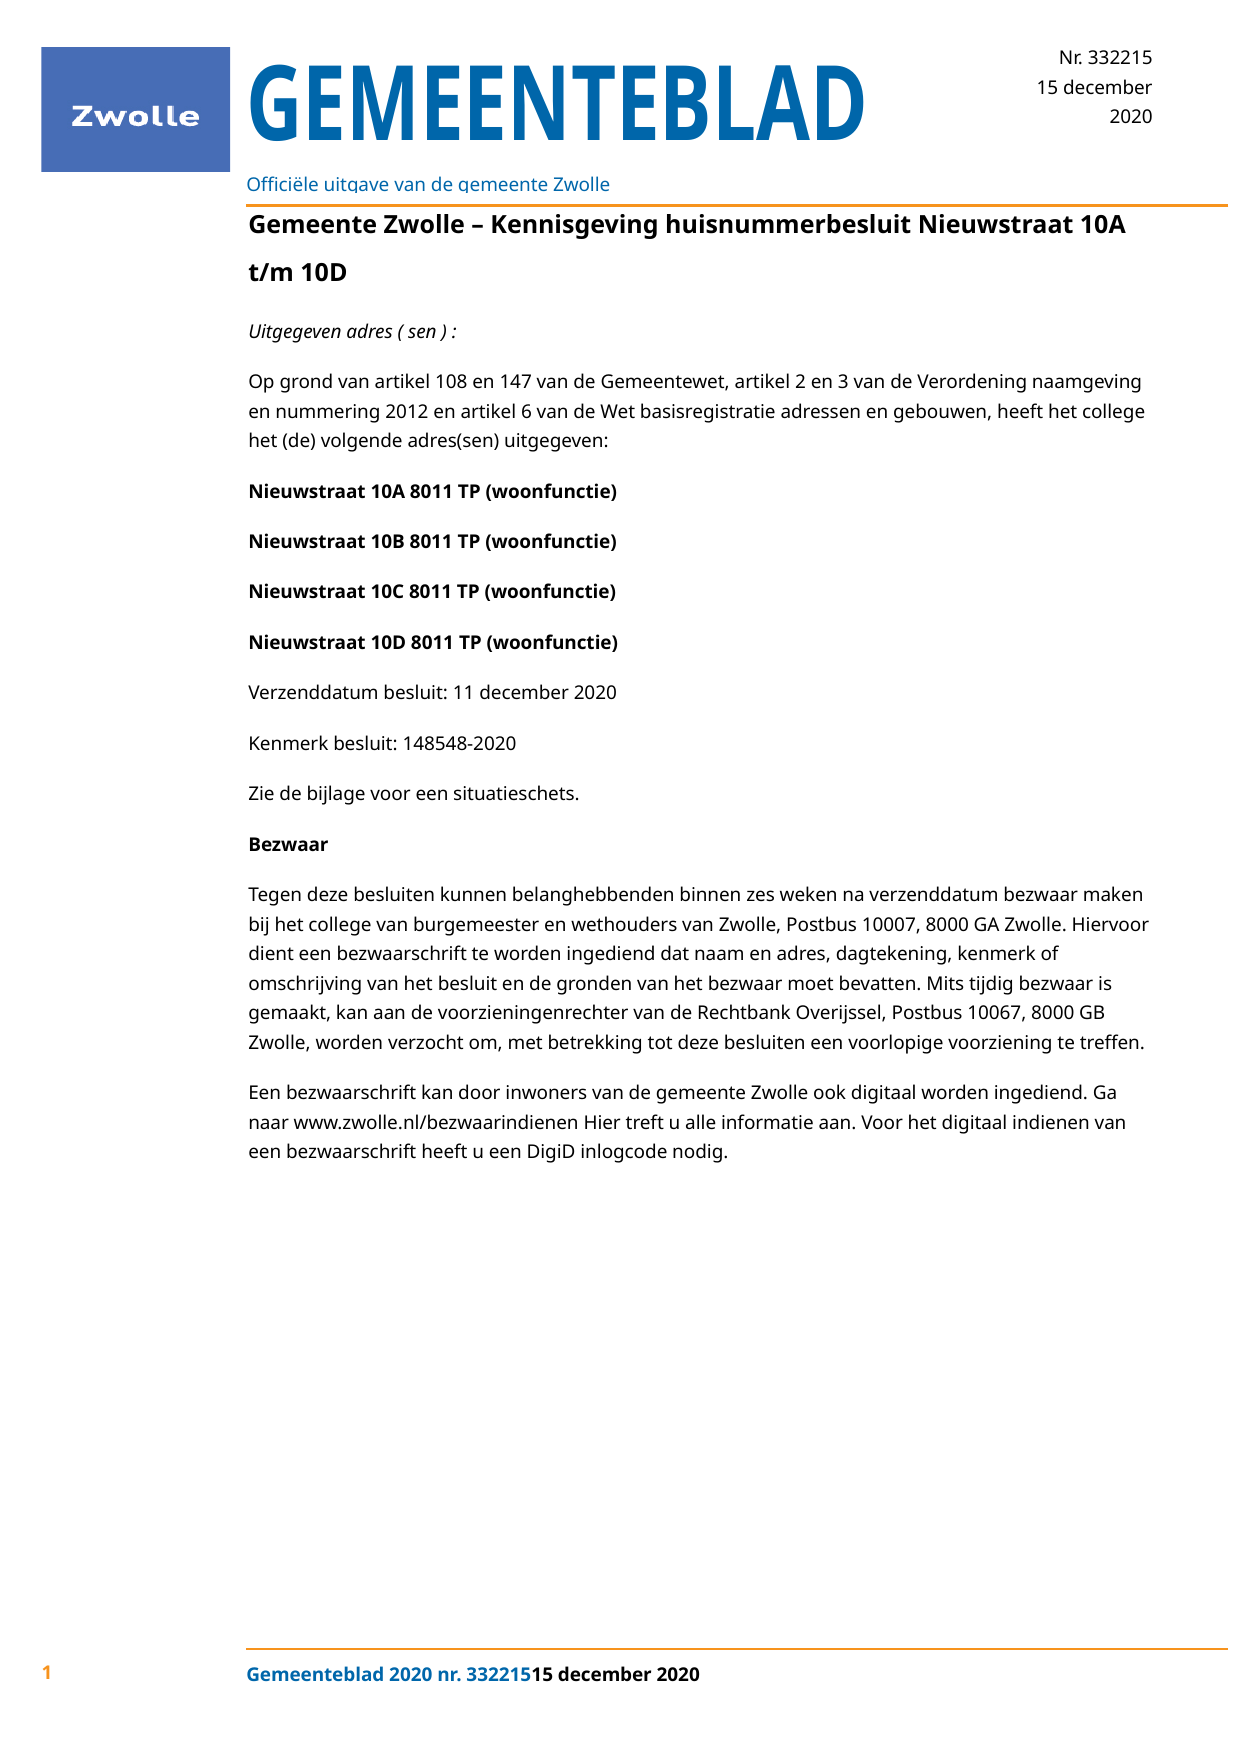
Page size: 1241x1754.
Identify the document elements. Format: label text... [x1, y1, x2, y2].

text Gemeente Zwolle – Kennisgeving huisnummerbesluit Nieuwstraat 10A t/m 10D [248, 207, 1152, 288]
text Verzenddatum besluit: 11 december 2020 [248, 679, 1152, 705]
text Nieuwstraat 10B 8011 TP (woonfunctie) [248, 528, 1152, 554]
text Uitgegeven adres ( sen ) : [248, 318, 1152, 344]
text Nieuwstraat 10D 8011 TP (woonfunctie) [248, 629, 1152, 655]
text Nieuwstraat 10A 8011 TP (woonfunctie) [248, 478, 1152, 504]
text Op grond van artikel 108 en 147 van de Gemeentewet, artikel 2 en 3 van de Verordening naamgeving en nummering 2012 en artikel 6 van de Wet basisregistratie adressen en gebouwen, heeft het college het (de) volgende adres(sen) uitgegeven: [248, 368, 1152, 453]
text Tegen deze besluiten kunnen belanghebbenden binnen zes weken na verzenddatum bezwaar maken bij het college van burgemeester en wethouders van Zwolle, Postbus 10007, 8000 GA Zwolle. Hiervoor dient een bezwaarschrift te worden ingediend dat naam en adres, dagtekening, kenmerk of omschrijving van het besluit en de gronden van het bezwaar moet bevatten. Mits tijdig bezwaar is gemaakt, kan aan de voorzieningenrechter van de Rechtbank Overijssel, Postbus 10067, 8000 GB Zwolle, worden verzocht om, met betrekking tot deze besluiten een voorlopige voorziening te treffen. [248, 881, 1152, 1055]
text Kenmerk besluit: 148548-2020 [248, 730, 1152, 756]
text Nieuwstraat 10C 8011 TP (woonfunctie) [248, 579, 1152, 604]
text Bezwaar [248, 831, 1152, 857]
text Zie de bijlage voor een situatieschets. [248, 780, 1152, 806]
picture [41, 47, 231, 172]
text Een bezwaarschrift kan door inwoners van de gemeente Zwolle ook digitaal worden ingediend. Ga naar www.zwolle.nl/bezwaarindienen Hier treft u alle informatie aan. Voor het digitaal indienen van een bezwaarschrift heeft u een DigiD inlogcode nodig. [248, 1079, 1152, 1164]
